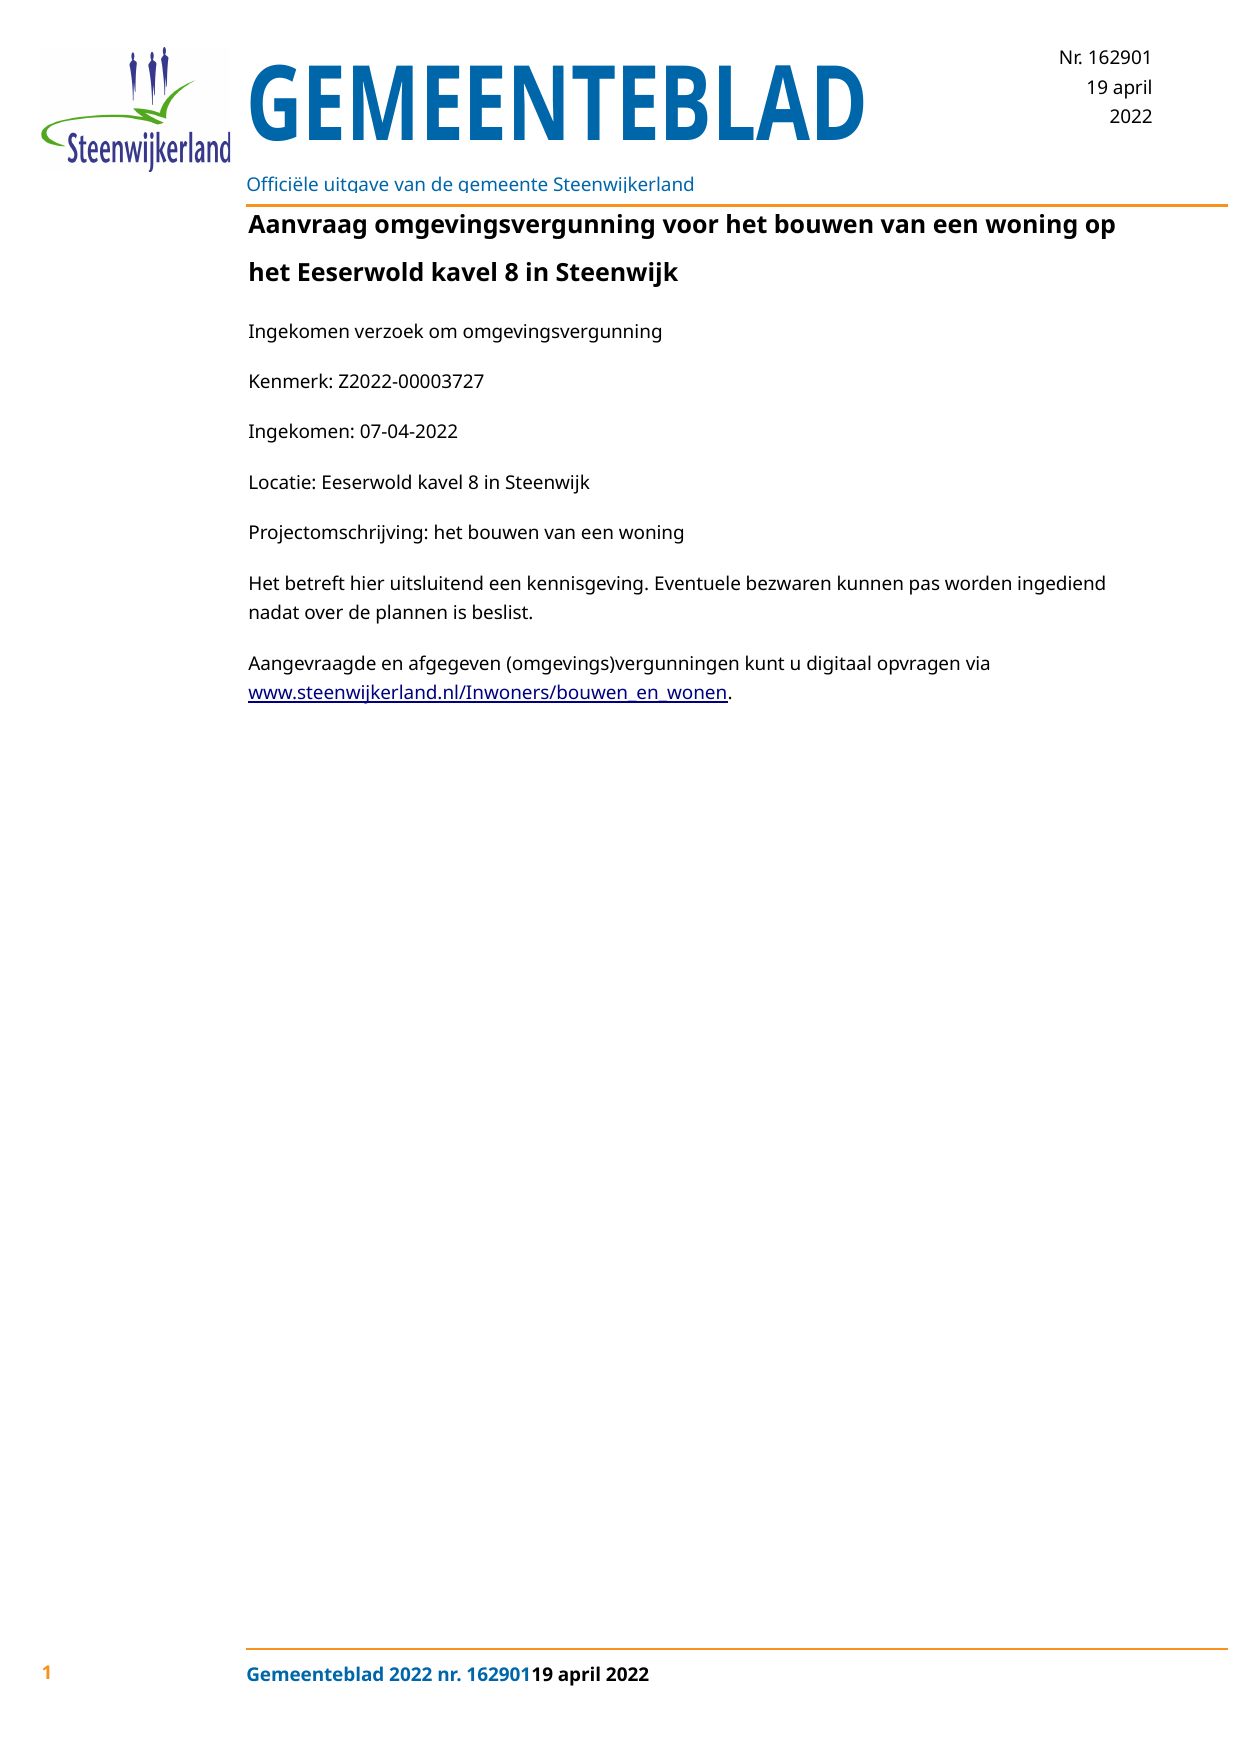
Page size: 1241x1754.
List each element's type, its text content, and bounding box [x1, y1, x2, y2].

text Locatie: Eeserwold kavel 8 in Steenwijk [248, 469, 1152, 495]
text Ingekomen verzoek om omgevingsvergunning [248, 318, 1152, 344]
text Aangevraagde en afgegeven (omgevings)vergunningen kunt u digitaal opvragen via www.steenwijkerland.nl/Inwoners/bouwen_en_wonen. [248, 650, 1152, 705]
text Ingekomen: 07-04-2022 [248, 419, 1152, 444]
text Aanvraag omgevingsvergunning voor het bouwen van een woning op het Eeserwold kavel 8 in Steenwijk [248, 207, 1152, 288]
text Kenmerk: Z2022-00003727 [248, 368, 1152, 394]
picture [41, 47, 231, 172]
text Het betreft hier uitsluitend een kennisgeving. Eventuele bezwaren kunnen pas worden ingediend nadat over de plannen is beslist. [248, 570, 1152, 625]
text Projectomschrijving: het bouwen van een woning [248, 519, 1152, 545]
